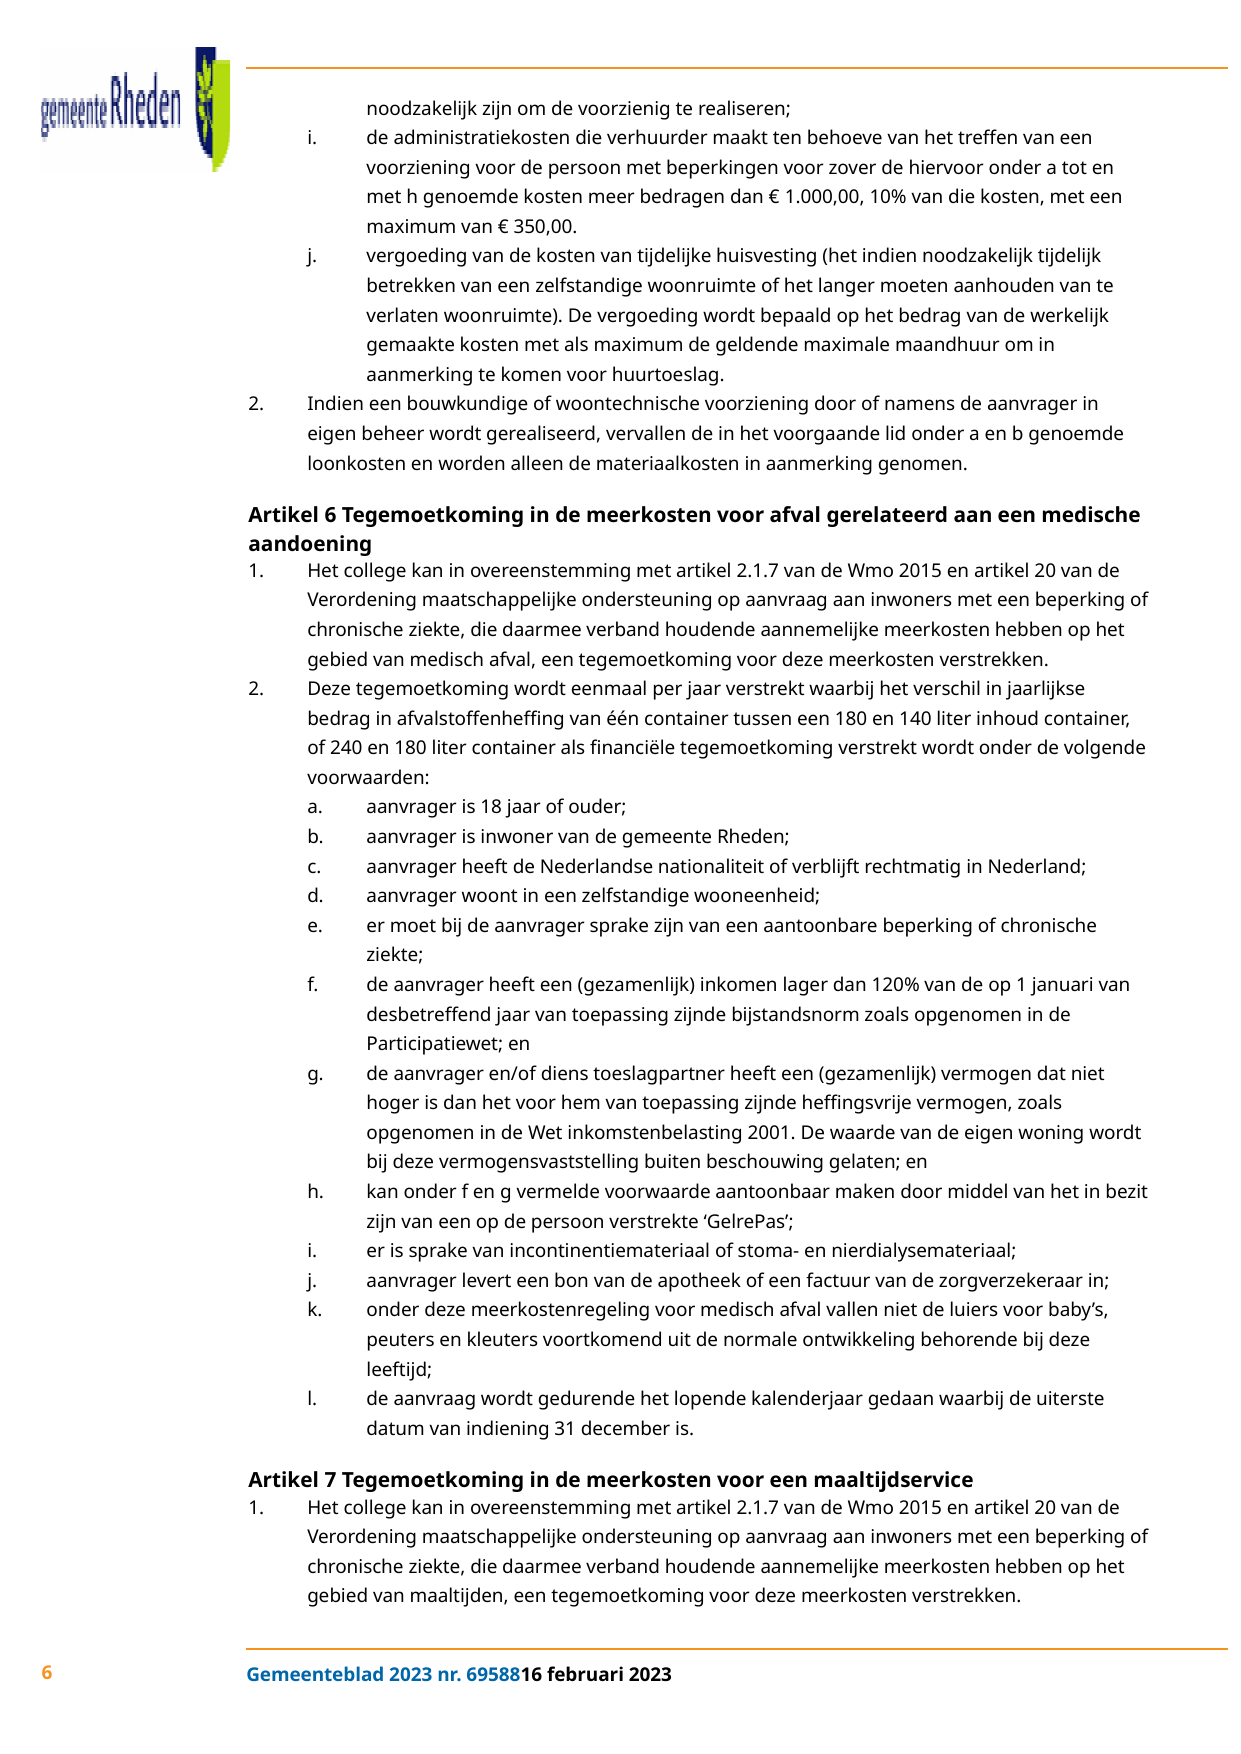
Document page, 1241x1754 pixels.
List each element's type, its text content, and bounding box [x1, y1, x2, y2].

list noodzakelijk zijn om de voorzienig te realiseren; [307, 95, 1152, 121]
list vergoeding van de kosten van tijdelijke huisvesting (het indien noodzakelijk tijdelijk betrekken van een zelfstandige woonruimte of het langer moeten aanhouden van te verlaten woonruimte). De vergoeding wordt bepaald op het bedrag van de werkelijk gemaakte kosten met als maximum de geldende maximale maandhuur om in aanmerking te komen voor huurtoeslag. [307, 243, 1152, 387]
list er is sprake van incontinentiemateriaal of stoma- en nierdialysemateriaal; [307, 1237, 1152, 1263]
list kan onder f en g vermelde voorwaarde aantoonbaar maken door middel van het in bezit zijn van een op de persoon verstrekte ‘GelrePas’; [307, 1178, 1152, 1234]
list aanvrager is 18 jaar of ouder; [307, 794, 1152, 819]
list Het college kan in overeenstemming met artikel 2.1.7 van de Wmo 2015 en artikel 20 van de Verordening maatschappelijke ondersteuning op aanvraag aan inwoners met een beperking of chronische ziekte, die daarmee verband houdende aannemelijke meerkosten hebben op het gebied van maaltijden, een tegemoetkoming voor deze meerkosten verstrekken. [248, 1494, 1152, 1608]
text Artikel 7 Tegemoetkoming in de meerkosten voor een maaltijdservice [248, 1465, 1152, 1494]
list de aanvrager heeft een (gezamenlijk) inkomen lager dan 120% van de op 1 januari van desbetreffend jaar van toepassing zijnde bijstandsnorm zoals opgenomen in de Participatiewet; en [307, 971, 1152, 1056]
list de administratiekosten die verhuurder maakt ten behoeve van het treffen van een voorziening voor de persoon met beperkingen voor zover de hiervoor onder a tot en met h genoemde kosten meer bedragen dan € 1.000,00, 10% van die kosten, met een maximum van € 350,00. [307, 124, 1152, 239]
list de aanvrager en/of diens toeslagpartner heeft een (gezamenlijk) vermogen dat niet hoger is dan het voor hem van toepassing zijnde heffingsvrije vermogen, zoals opgenomen in de Wet inkomstenbelasting 2001. De waarde van de eigen woning wordt bij deze vermogensvaststelling buiten beschouwing gelaten; en [307, 1060, 1152, 1174]
list Indien een bouwkundige of woontechnische voorziening door of namens de aanvrager in eigen beheer wordt gerealiseerd, vervallen de in het voorgaande lid onder a en b genoemde loonkosten en worden alleen de materiaalkosten in aanmerking genomen. [248, 391, 1152, 476]
list onder deze meerkostenregeling voor medisch afval vallen niet de luiers voor baby’s, peuters en kleuters voortkomend uit de normale ontwikkeling behorende bij deze leeftijd; [307, 1297, 1152, 1382]
list aanvrager heeft de Nederlandse nationaliteit of verblijft rechtmatig in Nederland; [307, 853, 1152, 879]
list aanvrager levert een bon van de apotheek of een factuur van de zorgverzekeraar in; [307, 1267, 1152, 1293]
list de aanvraag wordt gedurende het lopende kalenderjaar gedaan waarbij de uiterste datum van indiening 31 december is. [307, 1385, 1152, 1441]
picture [41, 47, 231, 172]
list aanvrager woont in een zelfstandige wooneenheid; [307, 882, 1152, 908]
list aanvrager is inwoner van de gemeente Rheden; [307, 823, 1152, 849]
list er moet bij de aanvrager sprake zijn van een aantoonbare beperking of chronische ziekte; [307, 912, 1152, 967]
text Artikel 6 Tegemoetkoming in de meerkosten voor afval gerelateerd aan een medische aandoening [248, 500, 1152, 557]
list Het college kan in overeenstemming met artikel 2.1.7 van de Wmo 2015 en artikel 20 van de Verordening maatschappelijke ondersteuning op aanvraag aan inwoners met een beperking of chronische ziekte, die daarmee verband houdende aannemelijke meerkosten hebben op het gebied van medisch afval, een tegemoetkoming voor deze meerkosten verstrekken. [248, 557, 1152, 672]
list Deze tegemoetkoming wordt eenmaal per jaar verstrekt waarbij het verschil in jaarlijkse bedrag in afvalstoffenheffing van één container tussen een 180 en 140 liter inhoud container, of 240 en 180 liter container als financiële tegemoetkoming verstrekt wordt onder de volgende voorwaarden: [248, 675, 1152, 790]
